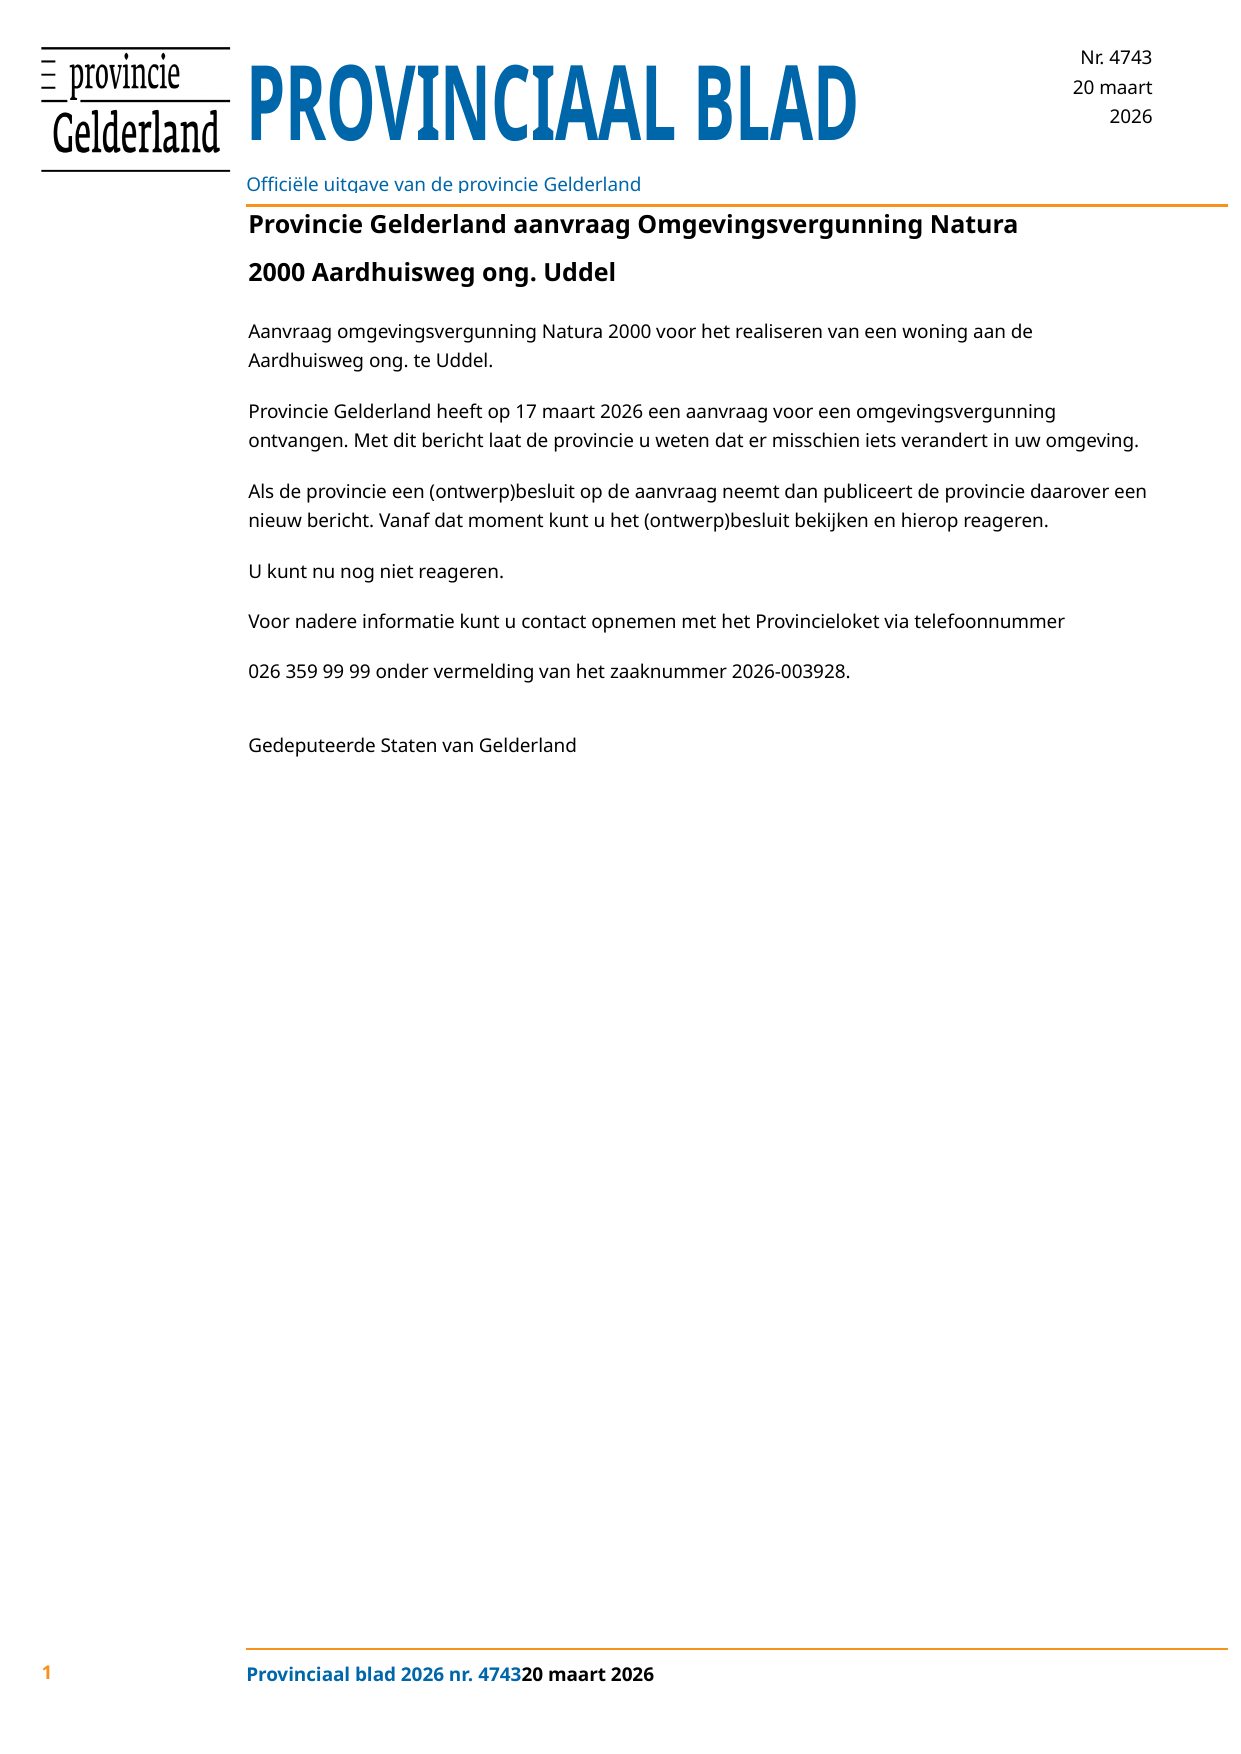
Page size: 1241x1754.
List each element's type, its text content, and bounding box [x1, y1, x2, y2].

text 026 359 99 99 onder vermelding van het zaaknummer 2026-003928. [248, 659, 1152, 684]
picture [41, 47, 231, 172]
text Provincie Gelderland aanvraag Omgevingsvergunning Natura 2000 Aardhuisweg ong. Uddel [248, 207, 1152, 288]
text Voor nadere informatie kunt u contact opnemen met het Provincieloket via telefoonnummer [248, 608, 1152, 634]
text Gedeputeerde Staten van Gelderland [248, 732, 1152, 758]
text U kunt nu nog niet reageren. [248, 558, 1152, 584]
text Provincie Gelderland heeft op 17 maart 2026 een aanvraag voor een omgevingsvergunning ontvangen. Met dit bericht laat de provincie u weten dat er misschien iets verandert in uw omgeving. [248, 398, 1152, 453]
text Als de provincie een (ontwerp)besluit op de aanvraag neemt dan publiceert de provincie daarover een nieuw bericht. Vanaf dat moment kunt u het (ontwerp)besluit bekijken en hierop reageren. [248, 478, 1152, 533]
text Aanvraag omgevingsvergunning Natura 2000 voor het realiseren van een woning aan de Aardhuisweg ong. te Uddel. [248, 318, 1152, 373]
